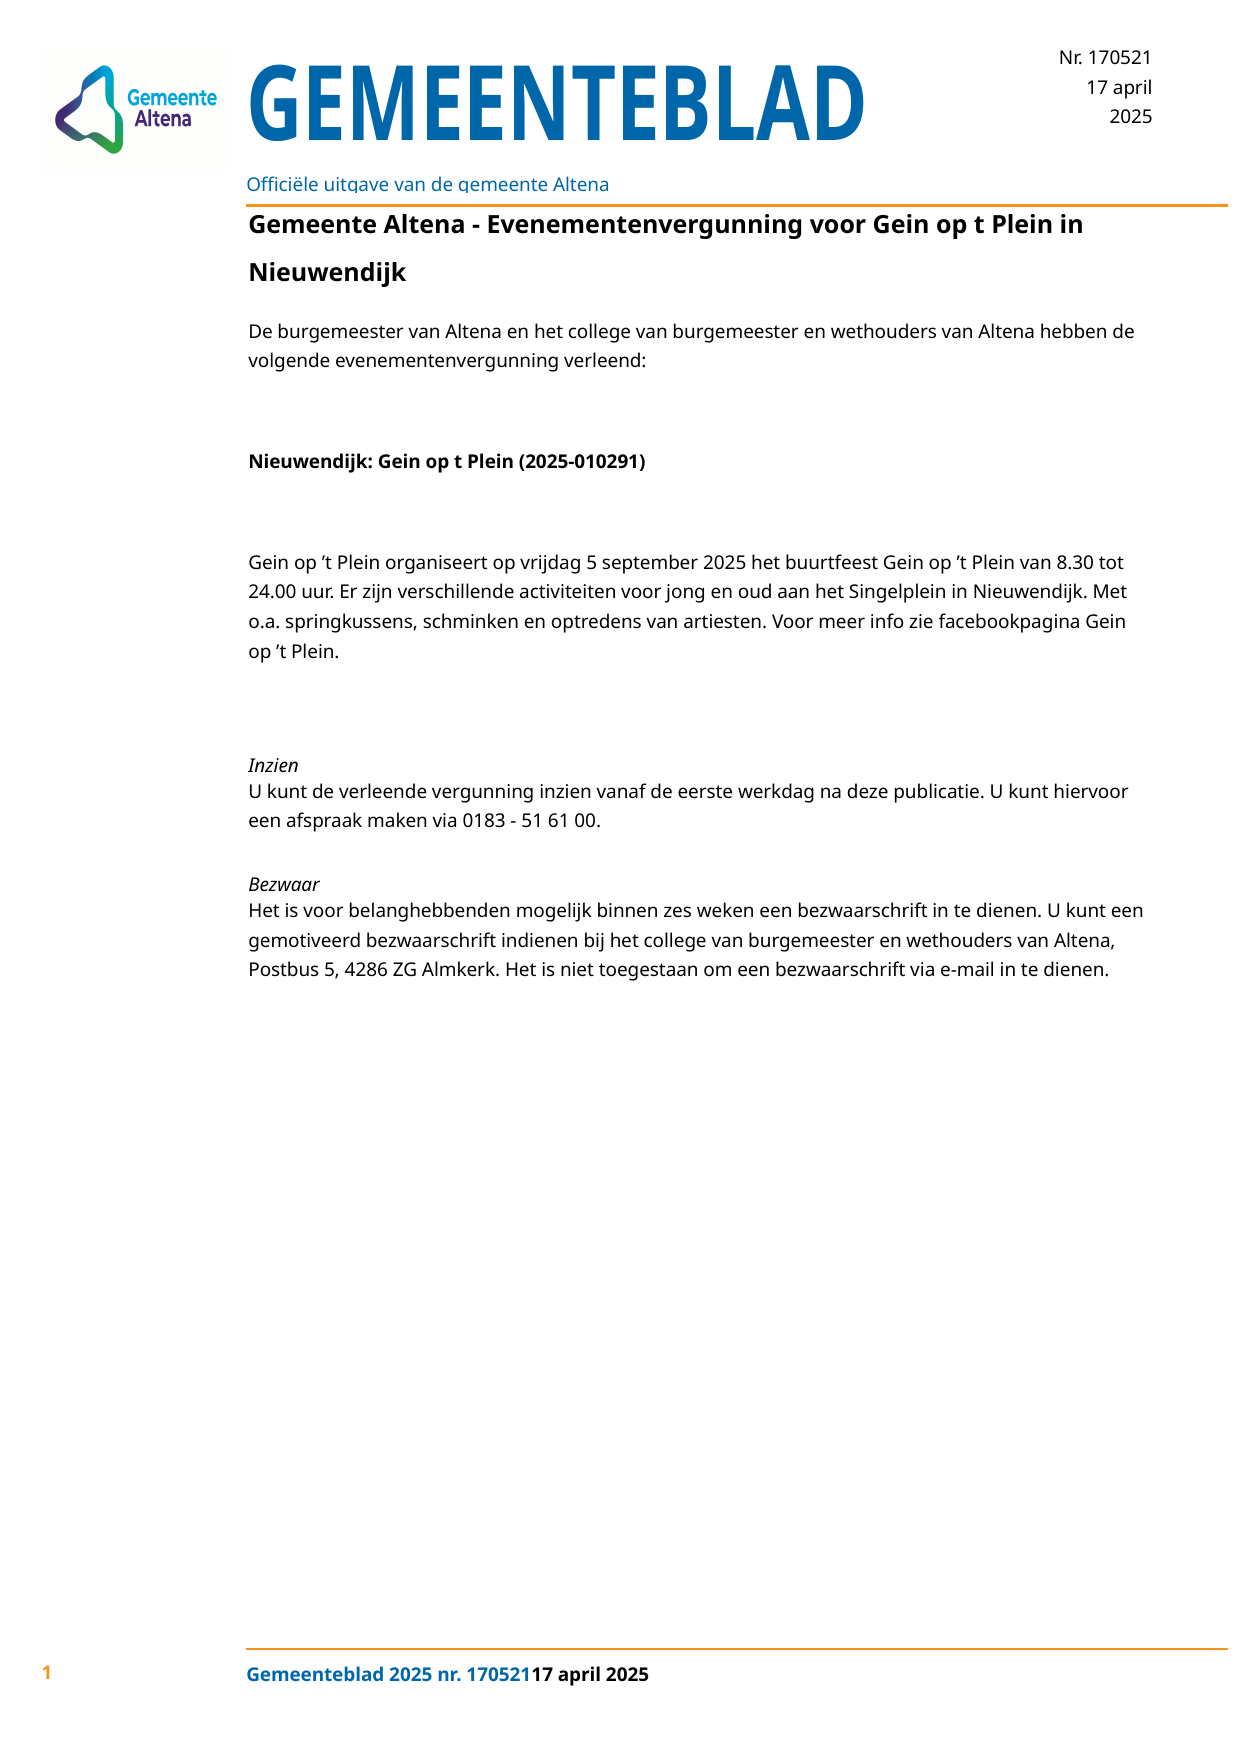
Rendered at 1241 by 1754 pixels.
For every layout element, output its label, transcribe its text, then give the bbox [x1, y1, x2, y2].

text Bezwaar [248, 872, 1152, 897]
text Gein op ’t Plein organiseert op vrijdag 5 september 2025 het buurtfeest Gein op ’t Plein van 8.30 tot 24.00 uur. Er zijn verschillende activiteiten voor jong en oud aan het Singelplein in Nieuwendijk. Met o.a. springkussens, schminken en optredens van artiesten. Voor meer info zie facebookpagina Gein op ’t Plein. [248, 549, 1152, 664]
text Inzien [248, 752, 1152, 778]
text De burgemeester van Altena en het college van burgemeester en wethouders van Altena hebben de volgende evenementenvergunning verleend: [248, 318, 1152, 373]
text Nieuwendijk: Gein op t Plein (2025-010291) [248, 448, 1152, 474]
text U kunt de verleende vergunning inzien vanaf de eerste werkdag na deze publicatie. U kunt hiervoor een afspraak maken via 0183 - 51 61 00. [248, 778, 1152, 833]
picture [41, 47, 231, 172]
text Gemeente Altena - Evenementenvergunning voor Gein op t Plein in Nieuwendijk [248, 207, 1152, 288]
text Het is voor belanghebbenden mogelijk binnen zes weken een bezwaarschrift in te dienen. U kunt een gemotiveerd bezwaarschrift indienen bij het college van burgemeester en wethouders van Altena, Postbus 5, 4286 ZG Almkerk. Het is niet toegestaan om een bezwaarschrift via e-mail in te dienen. [248, 897, 1152, 982]
